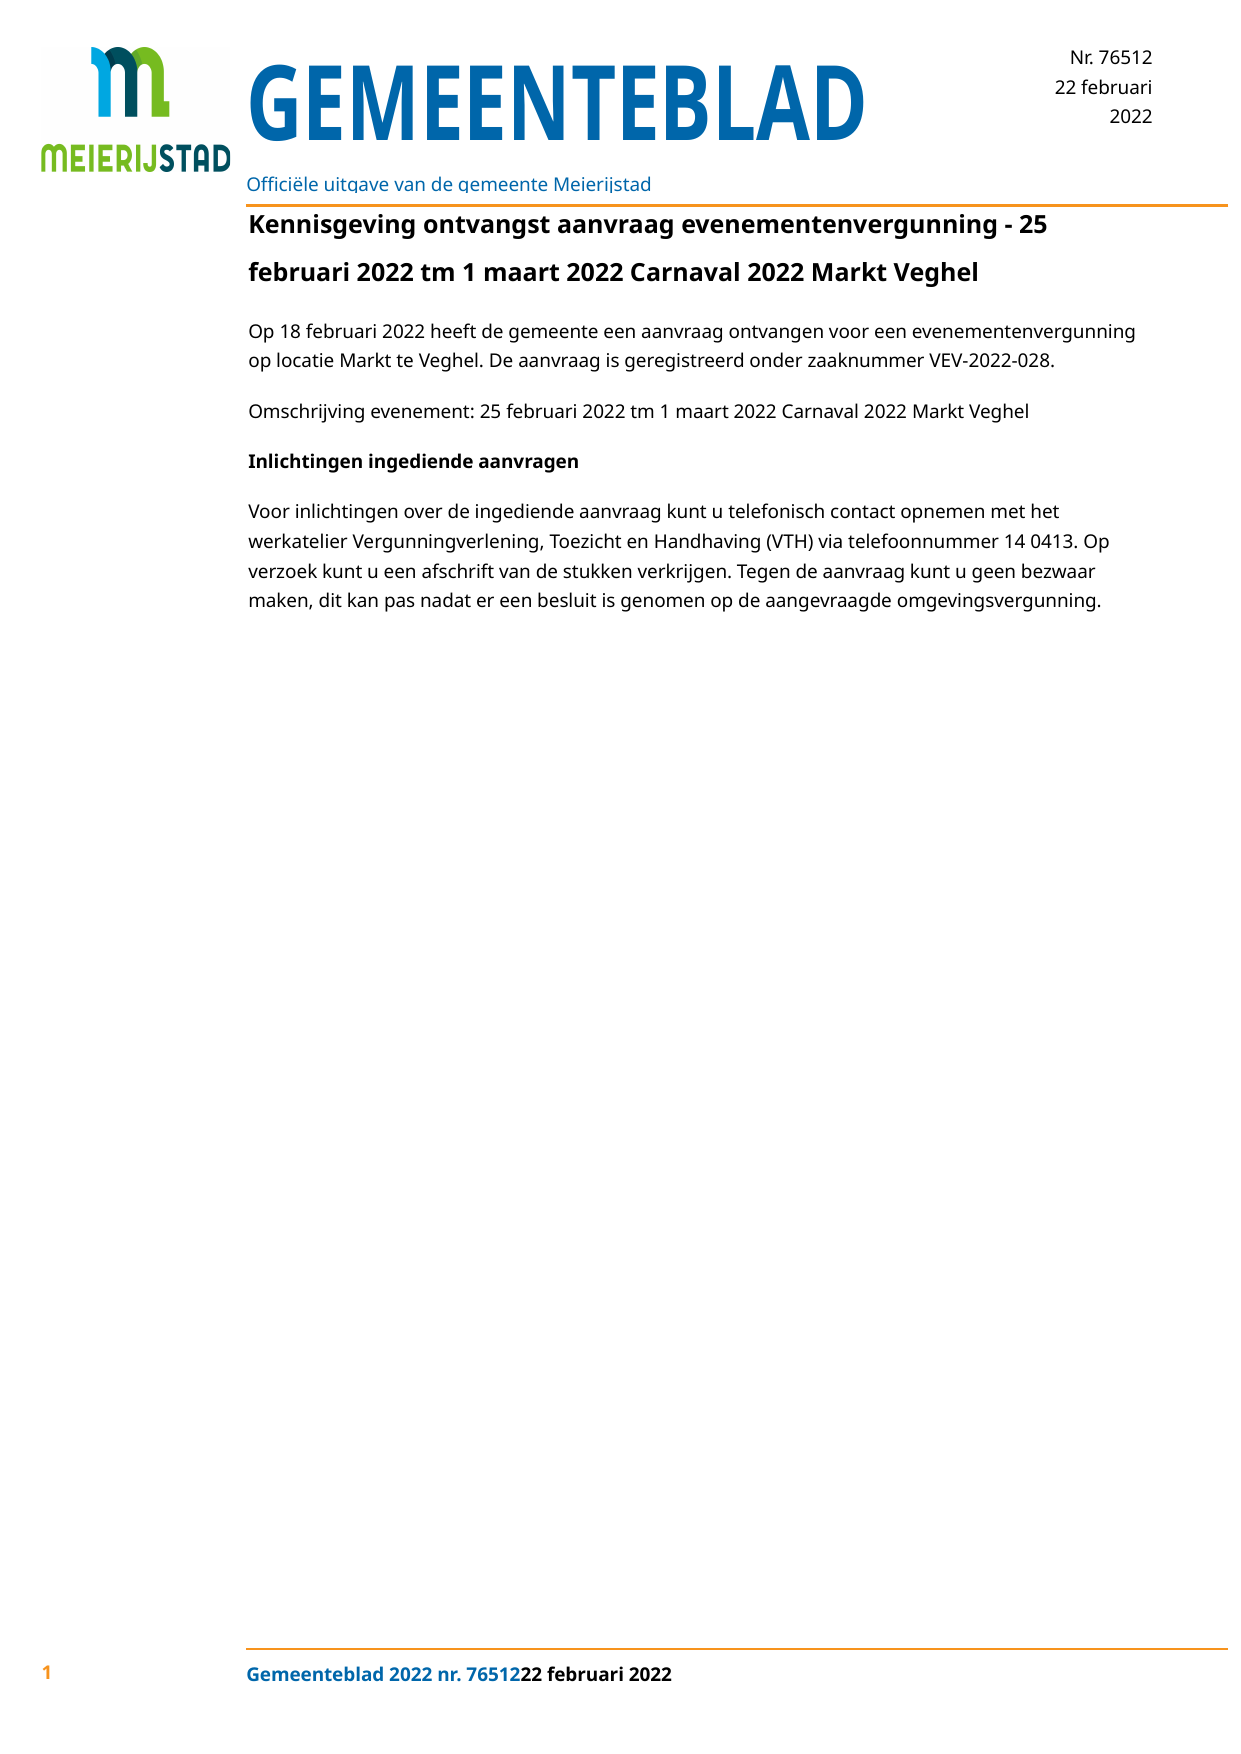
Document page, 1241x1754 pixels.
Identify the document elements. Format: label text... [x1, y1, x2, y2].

text Kennisgeving ontvangst aanvraag evenementenvergunning - 25 februari 2022 tm 1 maart 2022 Carnaval 2022 Markt Veghel [248, 207, 1152, 288]
text Op 18 februari 2022 heeft de gemeente een aanvraag ontvangen voor een evenementenvergunning op locatie Markt te Veghel. De aanvraag is geregistreerd onder zaaknummer VEV-2022-028. [248, 318, 1152, 373]
text Inlichtingen ingediende aanvragen [248, 448, 1152, 474]
text Omschrijving evenement: 25 februari 2022 tm 1 maart 2022 Carnaval 2022 Markt Veghel [248, 398, 1152, 424]
picture [41, 47, 231, 172]
text Voor inlichtingen over de ingediende aanvraag kunt u telefonisch contact opnemen met het werkatelier Vergunningverlening, Toezicht en Handhaving (VTH) via telefoonnummer 14 0413. Op verzoek kunt u een afschrift van de stukken verkrijgen. Tegen de aanvraag kunt u geen bezwaar maken, dit kan pas nadat er een besluit is genomen op de aangevraagde omgevingsvergunning. [248, 499, 1152, 613]
